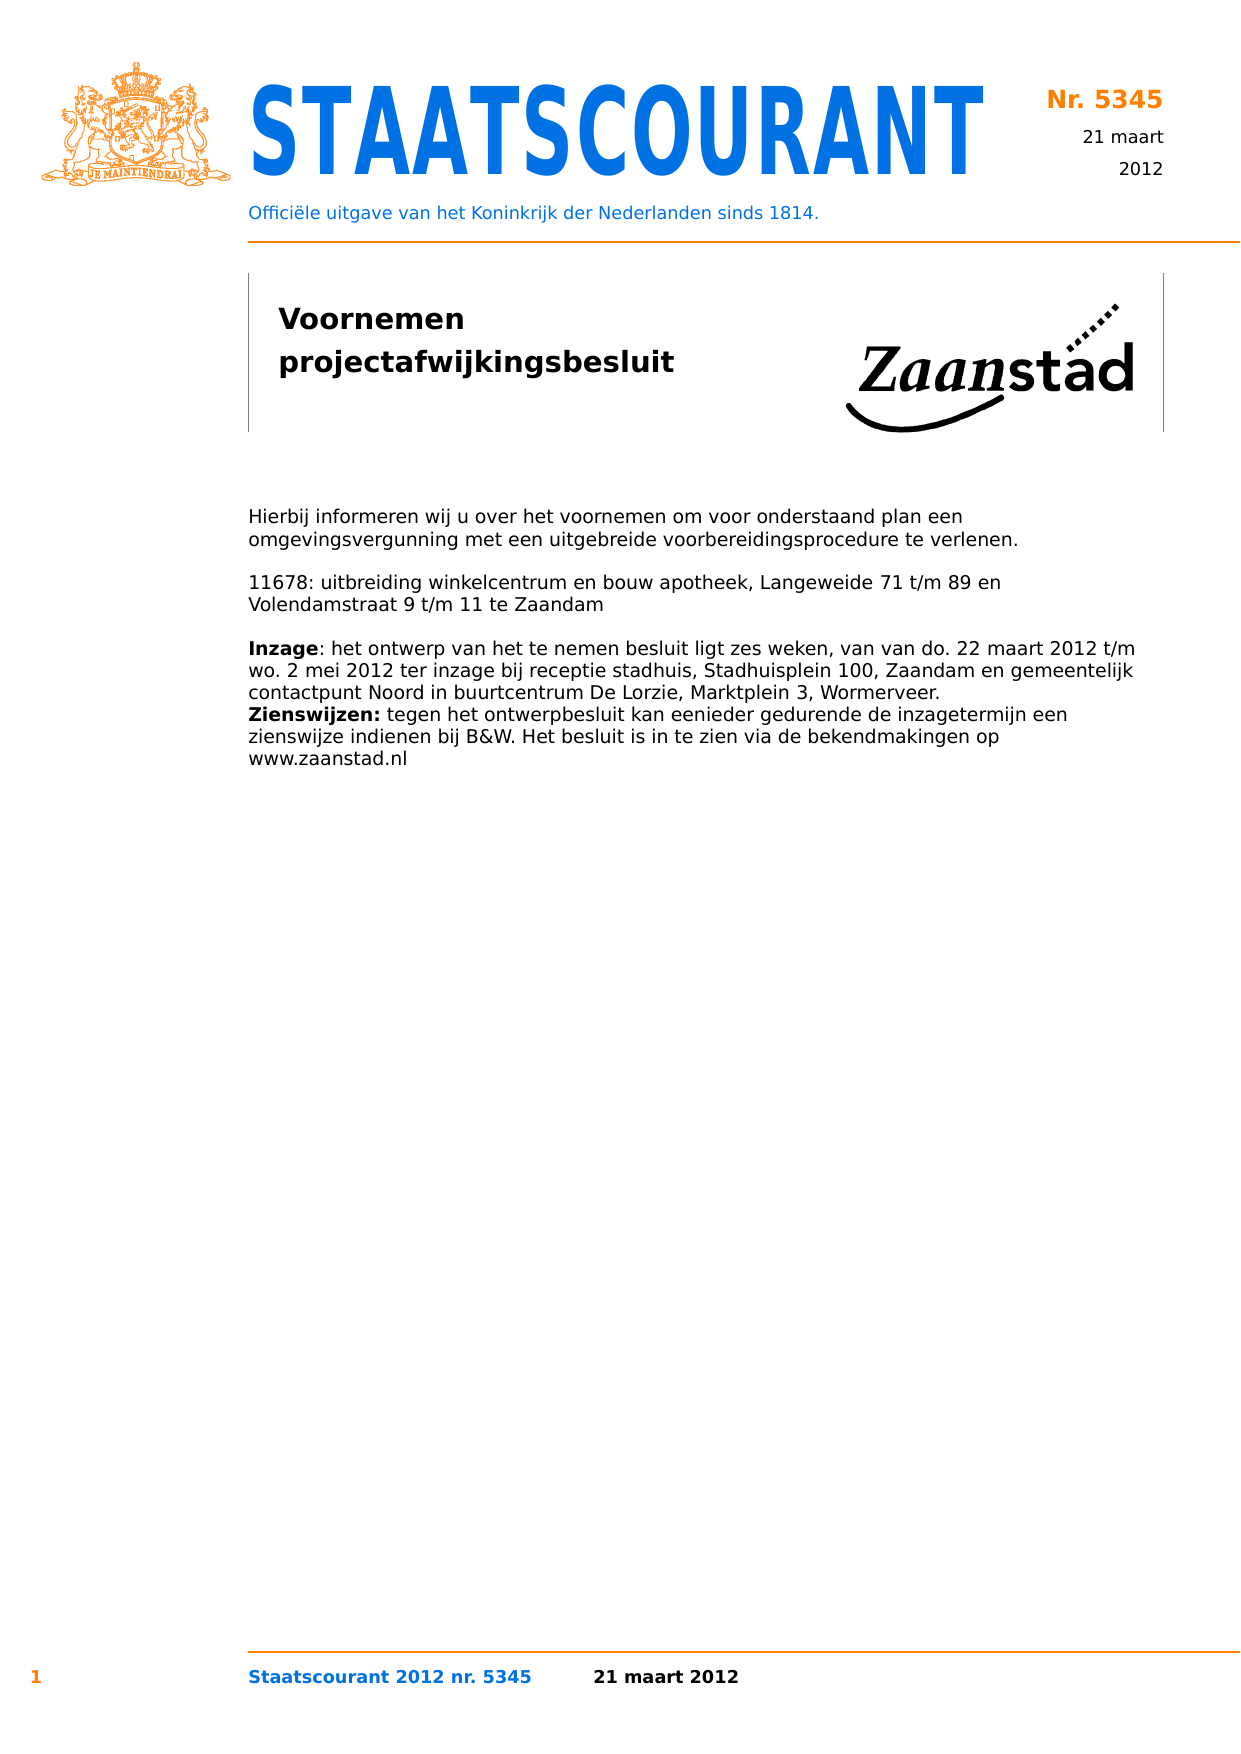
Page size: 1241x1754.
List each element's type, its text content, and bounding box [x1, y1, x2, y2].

table_header STAATSCOURANT [248, 62, 998, 203]
text Zienswijzen: tegen het ontwerpbesluit kan eenieder gedurende de inzagetermijn een zienswijze indienen bij B&W. Het besluit is in te zien via de bekendmakingen op www.zaanstad.nl [248, 704, 1163, 770]
text Hierbij informeren wij u over het voornemen om voor onderstaand plan een omgevingsvergunning met een uitgebreide voorbereidingsprocedure te verlenen. [248, 506, 1163, 550]
table_cell Officiële uitgave van het Koninkrijk der Nederlanden sinds 1814. [248, 203, 1240, 241]
text Inzage: het ontwerp van het te nemen besluit ligt zes weken, van van do. 22 maart 2012 t/m wo. 2 mei 2012 ter inzage bij receptie stadhuis, Stadhuisplein 100, Zaandam en gemeentelijk contactpunt Noord in buurtcentrum De Lorzie, Marktplein 3, Wormerveer. [248, 638, 1163, 704]
table_header Nr. 5345 [998, 62, 1240, 121]
text 11678: uitbreiding winkelcentrum en bouw apotheek, Langeweide 71 t/m 89 en Volendamstraat 9 t/m 11 te Zaandam [248, 572, 1163, 616]
table_cell 2012 [998, 153, 1240, 203]
subtitle Voornemen projectafwijkingsbesluit [249, 273, 1163, 432]
picture [844, 302, 1134, 433]
table_header [25, 62, 248, 241]
table_cell 21 maart [998, 121, 1240, 153]
picture [41, 62, 231, 186]
